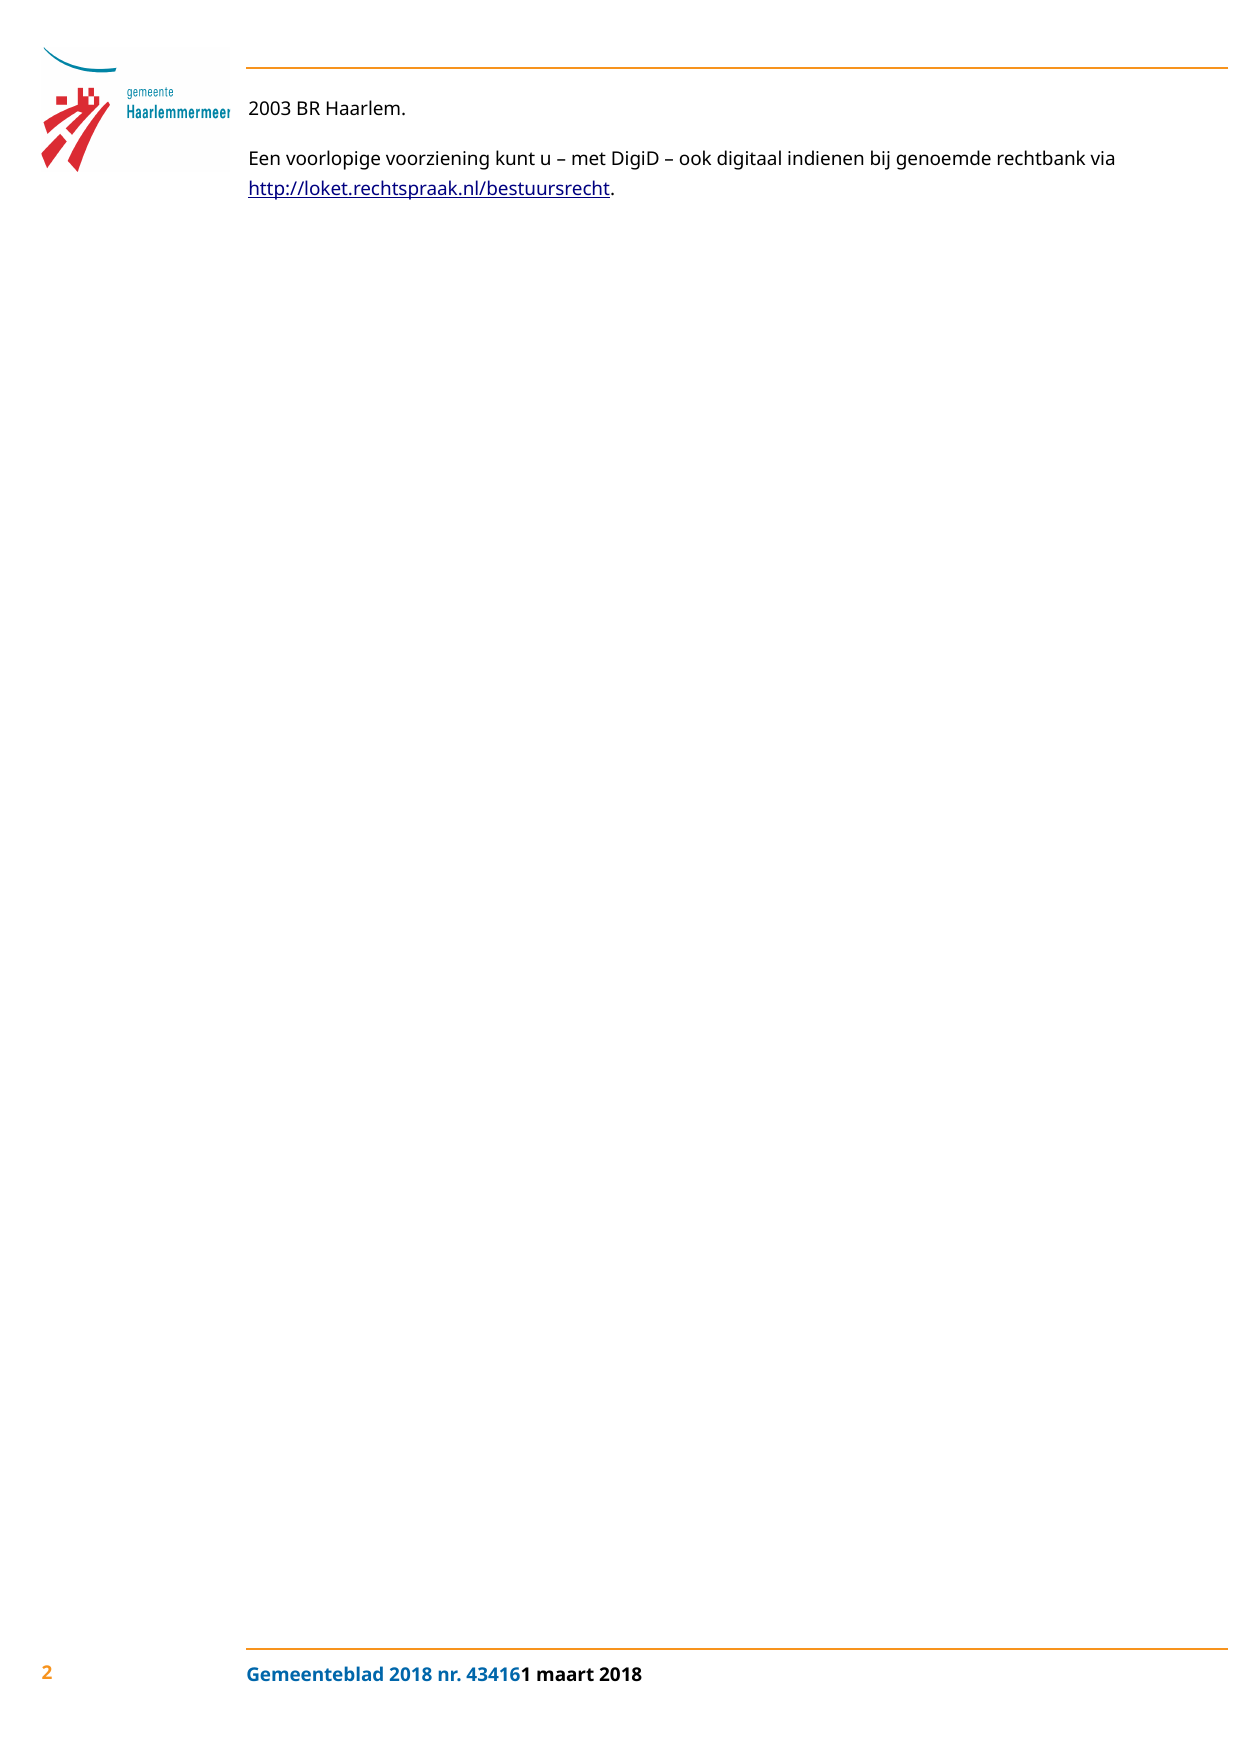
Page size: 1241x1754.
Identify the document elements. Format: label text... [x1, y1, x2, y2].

text Een voorlopige voorziening kunt u – met DigiD – ook digitaal indienen bij genoemde rechtbank via http://loket.rechtspraak.nl/bestuursrecht. [248, 145, 1152, 201]
text 2003 BR Haarlem. [248, 95, 1152, 121]
picture [41, 47, 231, 172]
